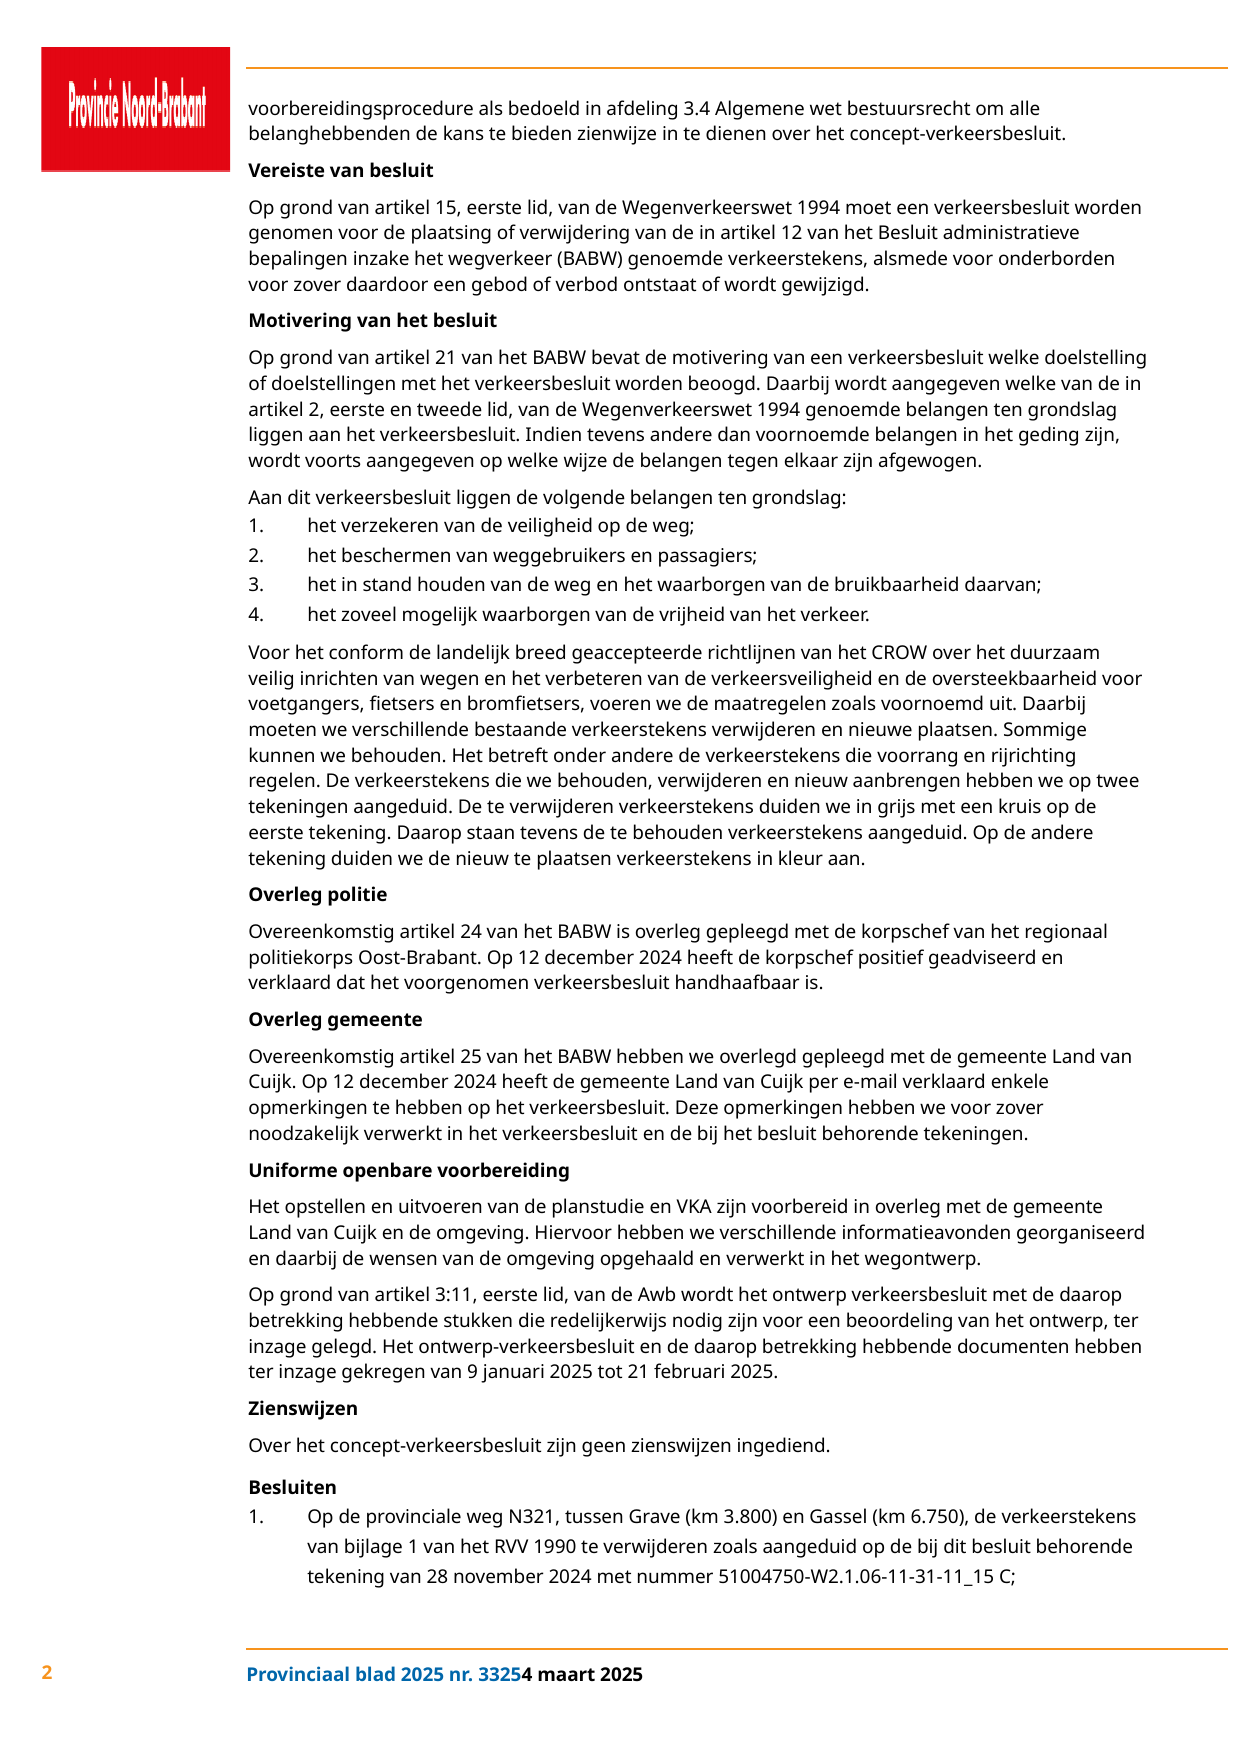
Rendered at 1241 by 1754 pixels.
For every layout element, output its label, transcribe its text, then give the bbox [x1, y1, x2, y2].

text Het opstellen en uitvoeren van de planstudie en VKA zijn voorbereid in overleg met de gemeente Land van Cuijk en de omgeving. Hiervoor hebben we verschillende informatieavonden georganiseerd en daarbij de wensen van de omgeving opgehaald en verwerkt in het wegontwerp. [248, 1193, 1152, 1271]
list het beschermen van weggebruikers en passagiers; [248, 542, 1152, 568]
text Aan dit verkeersbesluit liggen de volgende belangen ten grondslag: [248, 484, 1152, 510]
text Op grond van artikel 21 van het BABW bevat de motivering van een verkeersbesluit welke doelstelling of doelstellingen met het verkeersbesluit worden beoogd. Daarbij wordt aangegeven welke van de in artikel 2, eerste en tweede lid, van de Wegenverkeerswet 1994 genoemde belangen ten grondslag liggen aan het verkeersbesluit. Indien tevens andere dan voornoemde belangen in het geding zijn, wordt voorts aangegeven op welke wijze de belangen tegen elkaar zijn afgewogen. [248, 344, 1152, 473]
text Overleg gemeente [248, 1006, 1152, 1032]
text Uniforme openbare voorbereiding [248, 1157, 1152, 1182]
list het verzekeren van de veiligheid op de weg; [248, 512, 1152, 538]
text voorbereidingsprocedure als bedoeld in afdeling 3.4 Algemene wet bestuursrecht om alle belanghebbenden de kans te bieden zienwijze in te dienen over het concept-verkeersbesluit. [248, 95, 1152, 146]
text Overeenkomstig artikel 24 van het BABW is overleg gepleegd met de korpschef van het regionaal politiekorps Oost-Brabant. Op 12 december 2024 heeft de korpschef positief geadviseerd en verklaard dat het voorgenomen verkeersbesluit handhaafbaar is. [248, 918, 1152, 995]
text Motivering van het besluit [248, 308, 1152, 333]
list het zoveel mogelijk waarborgen van de vrijheid van het verkeer. [248, 601, 1152, 627]
list het in stand houden van de weg en het waarborgen van de bruikbaarheid daarvan; [248, 571, 1152, 597]
list Op de provinciale weg N321, tussen Grave (km 3.800) en Gassel (km 6.750), de verkeerstekens van bijlage 1 van het RVV 1990 te verwijderen zoals aangeduid op de bij dit besluit behorende tekening van 28 november 2024 met nummer 51004750-W2.1.06-11-31-11_15 C; [248, 1504, 1152, 1588]
text Op grond van artikel 15, eerste lid, van de Wegenverkeerswet 1994 moet een verkeersbesluit worden genomen voor de plaatsing of verwijdering van de in artikel 12 van het Besluit administratieve bepalingen inzake het wegverkeer (BABW) genoemde verkeerstekens, alsmede voor onderborden voor zover daardoor een gebod of verbod ontstaat of wordt gewijzigd. [248, 194, 1152, 297]
picture [41, 47, 231, 172]
text Voor het conform de landelijk breed geaccepteerde richtlijnen van het CROW over het duurzaam veilig inrichten van wegen en het verbeteren van de verkeersveiligheid en de oversteekbaarheid voor voetgangers, fietsers en bromfietsers, voeren we de maatregelen zoals voornoemd uit. Daarbij moeten we verschillende bestaande verkeerstekens verwijderen en nieuwe plaatsen. Sommige kunnen we behouden. Het betreft onder andere de verkeerstekens die voorrang en rijrichting regelen. De verkeerstekens die we behouden, verwijderen en nieuw aanbrengen hebben we op twee tekeningen aangeduid. De te verwijderen verkeerstekens duiden we in grijs met een kruis op de eerste tekening. Daarop staan tevens de te behouden verkeerstekens aangeduid. Op de andere tekening duiden we de nieuw te plaatsen verkeerstekens in kleur aan. [248, 639, 1152, 871]
text Besluiten [248, 1474, 1152, 1500]
text Overleg politie [248, 881, 1152, 907]
text Over het concept-verkeersbesluit zijn geen zienswijzen ingediend. [248, 1432, 1152, 1458]
text Op grond van artikel 3:11, eerste lid, van de Awb wordt het ontwerp verkeersbesluit met de daarop betrekking hebbende stukken die redelijkerwijs nodig zijn voor een beoordeling van het ontwerp, ter inzage gelegd. Het ontwerp-verkeersbesluit en de daarop betrekking hebbende documenten hebben ter inzage gekregen van 9 januari 2025 tot 21 februari 2025. [248, 1282, 1152, 1384]
text Vereiste van besluit [248, 157, 1152, 183]
text Overeenkomstig artikel 25 van het BABW hebben we overlegd gepleegd met de gemeente Land van Cuijk. Op 12 december 2024 heeft de gemeente Land van Cuijk per e-mail verklaard enkele opmerkingen te hebben op het verkeersbesluit. Deze opmerkingen hebben we voor zover noodzakelijk verwerkt in het verkeersbesluit en de bij het besluit behorende tekeningen. [248, 1043, 1152, 1146]
text Zienswijzen [248, 1395, 1152, 1421]
